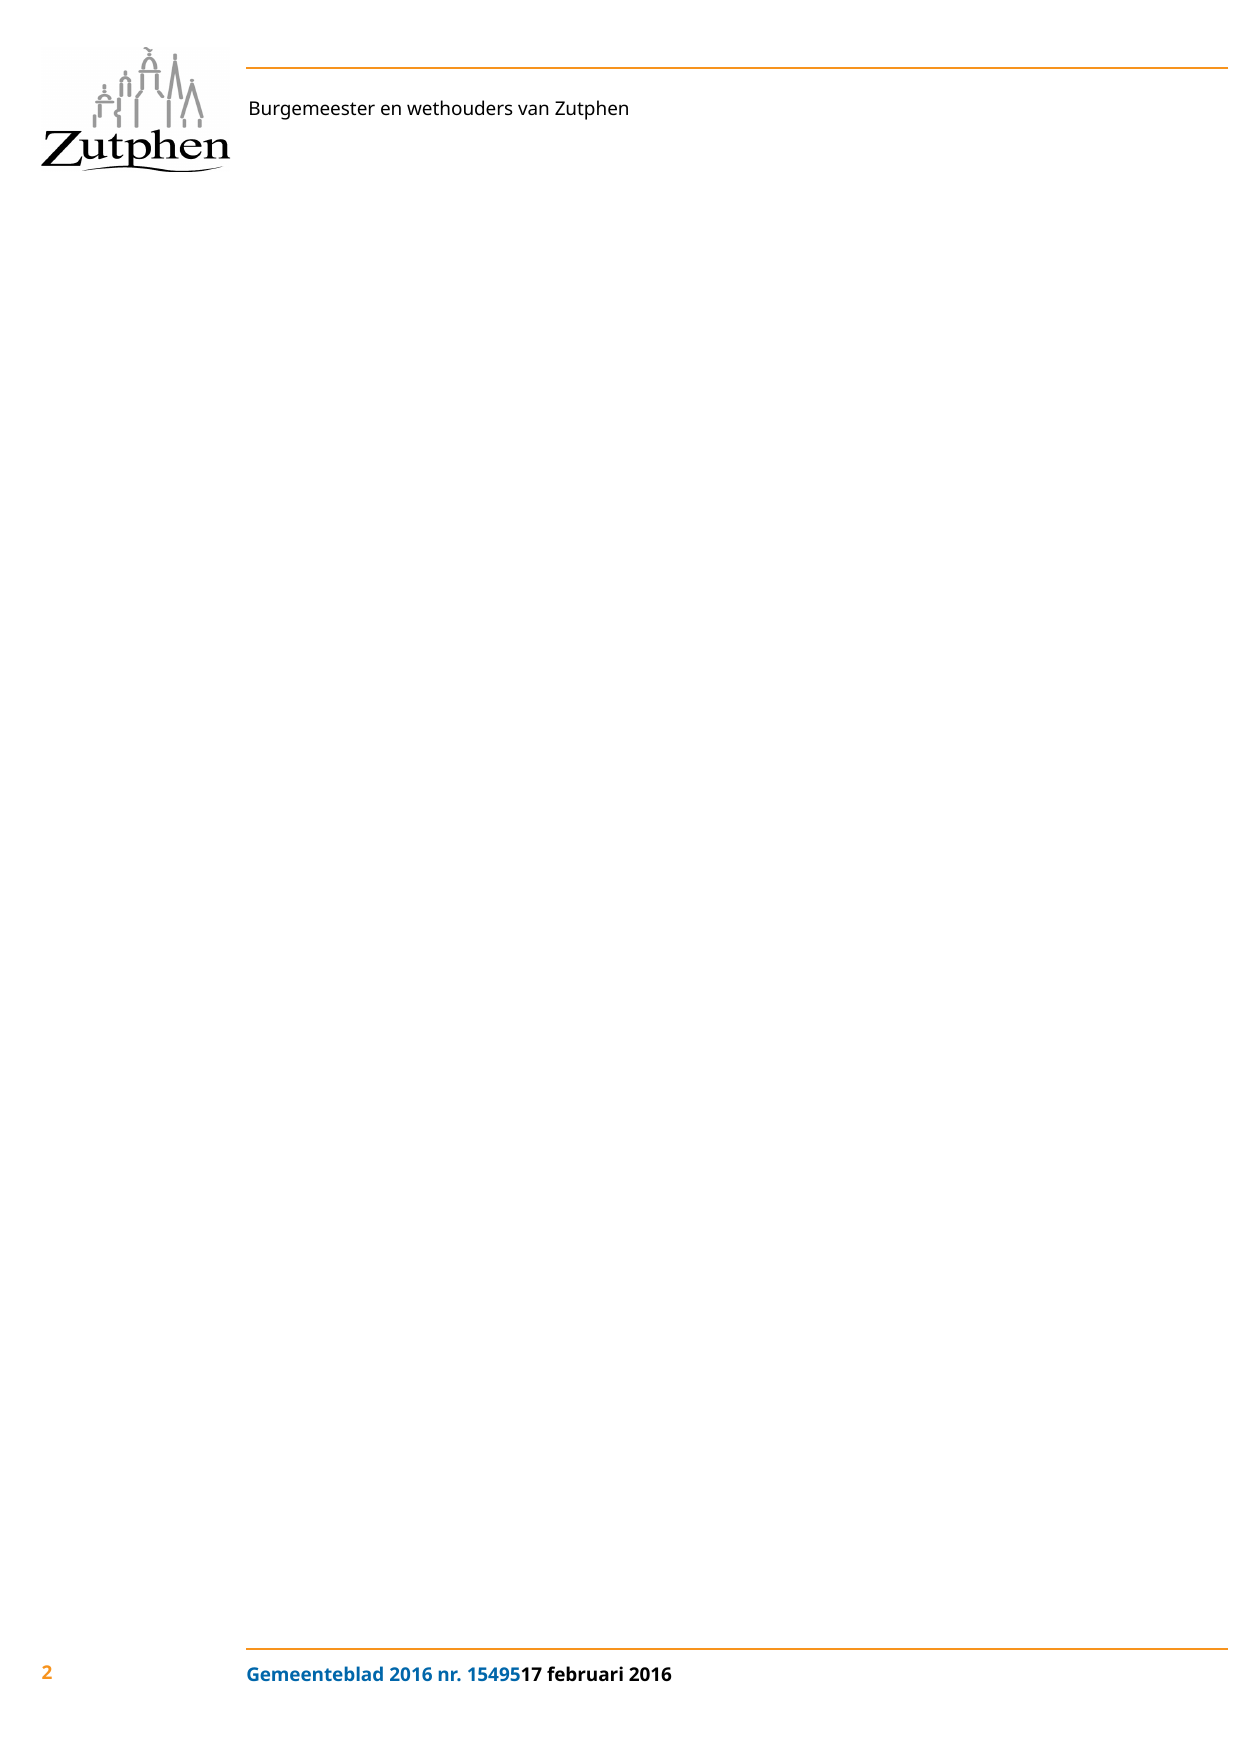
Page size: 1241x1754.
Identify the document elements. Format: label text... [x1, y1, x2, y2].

text Burgemeester en wethouders van Zutphen [248, 95, 1152, 121]
picture [41, 47, 231, 172]
